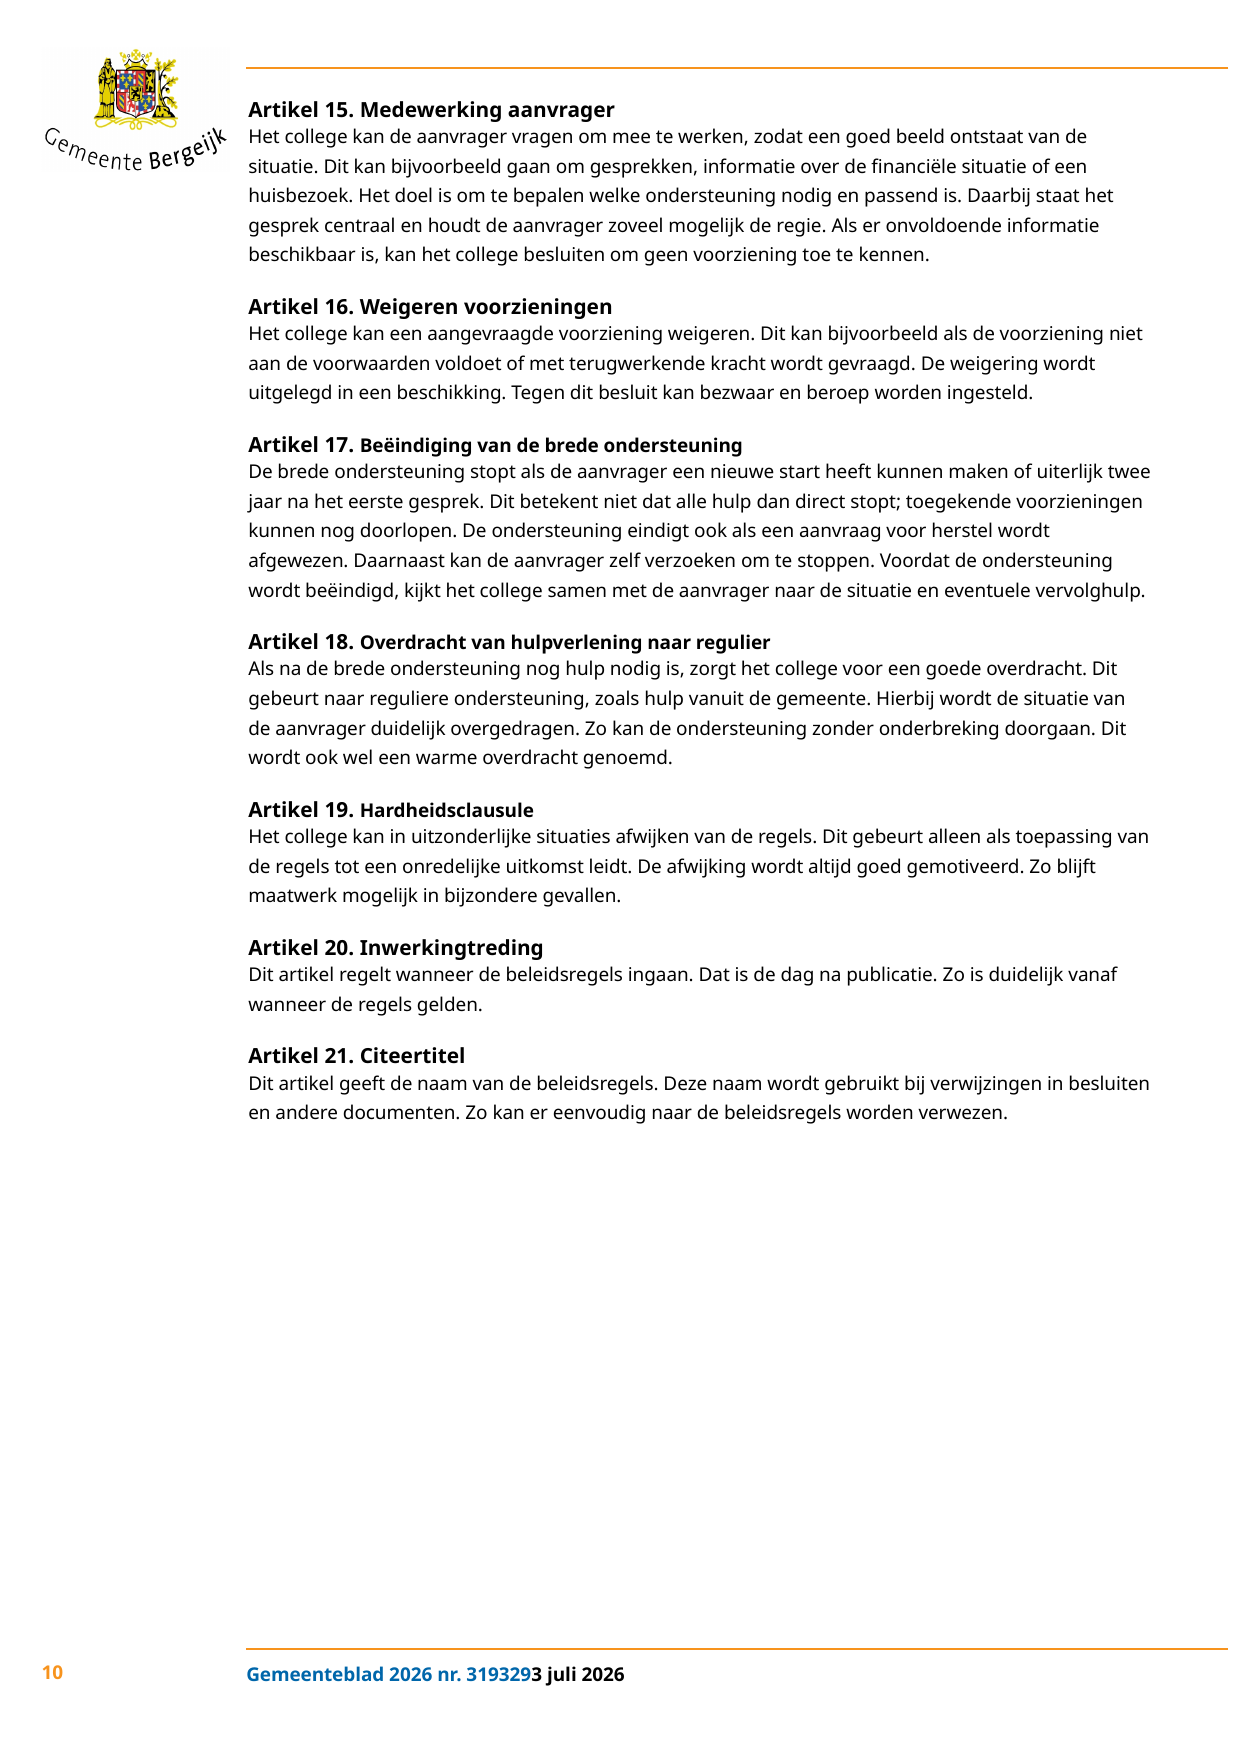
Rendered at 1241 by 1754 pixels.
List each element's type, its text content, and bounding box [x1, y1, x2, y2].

text Artikel 18. Overdracht van hulpverlening naar regulier [248, 627, 1152, 656]
picture [41, 47, 231, 172]
text Het college kan de aanvrager vragen om mee te werken, zodat een goed beeld ontstaat van de situatie. Dit kan bijvoorbeeld gaan om gesprekken, informatie over de financiële situatie of een huisbezoek. Het doel is om te bepalen welke ondersteuning nodig en passend is. Daarbij staat het gesprek centraal en houdt de aanvrager zoveel mogelijk de regie. Als er onvoldoende informatie beschikbaar is, kan het college besluiten om geen voorziening toe te kennen. [248, 123, 1152, 267]
text Artikel 17. Beëindiging van de brede ondersteuning [248, 430, 1152, 458]
text Artikel 21. Citeertitel [248, 1041, 1152, 1070]
text Artikel 20. Inwerkingtreding [248, 933, 1152, 961]
text Als na de brede ondersteuning nog hulp nodig is, zorgt het college voor een goede overdracht. Dit gebeurt naar reguliere ondersteuning, zoals hulp vanuit de gemeente. Hierbij wordt de situatie van de aanvrager duidelijk overgedragen. Zo kan de ondersteuning zonder onderbreking doorgaan. Dit wordt ook wel een warme overdracht genoemd. [248, 656, 1152, 770]
text Het college kan een aangevraagde voorziening weigeren. Dit kan bijvoorbeeld als de voorziening niet aan de voorwaarden voldoet of met terugwerkende kracht wordt gevraagd. De weigering wordt uitgelegd in een beschikking. Tegen dit besluit kan bezwaar en beroep worden ingesteld. [248, 320, 1152, 405]
text Artikel 19. Hardheidsclausule [248, 795, 1152, 823]
text Artikel 16. Weigeren voorzieningen [248, 292, 1152, 320]
text Dit artikel geeft de naam van de beleidsregels. Deze naam wordt gebruikt bij verwijzingen in besluiten en andere documenten. Zo kan er eenvoudig naar de beleidsregels worden verwezen. [248, 1070, 1152, 1125]
text De brede ondersteuning stopt als de aanvrager een nieuwe start heeft kunnen maken of uiterlijk twee jaar na het eerste gesprek. Dit betekent niet dat alle hulp dan direct stopt; toegekende voorzieningen kunnen nog doorlopen. De ondersteuning eindigt ook als een aanvraag voor herstel wordt afgewezen. Daarnaast kan de aanvrager zelf verzoeken om te stoppen. Voordat de ondersteuning wordt beëindigd, kijkt het college samen met de aanvrager naar de situatie en eventuele vervolghulp. [248, 458, 1152, 602]
text Het college kan in uitzonderlijke situaties afwijken van de regels. Dit gebeurt alleen als toepassing van de regels tot een onredelijke uitkomst leidt. De afwijking wordt altijd goed gemotiveerd. Zo blijft maatwerk mogelijk in bijzondere gevallen. [248, 823, 1152, 908]
text Dit artikel regelt wanneer de beleidsregels ingaan. Dat is de dag na publicatie. Zo is duidelijk vanaf wanneer de regels gelden. [248, 961, 1152, 1017]
text Artikel 15. Medewerking aanvrager [248, 95, 1152, 123]
